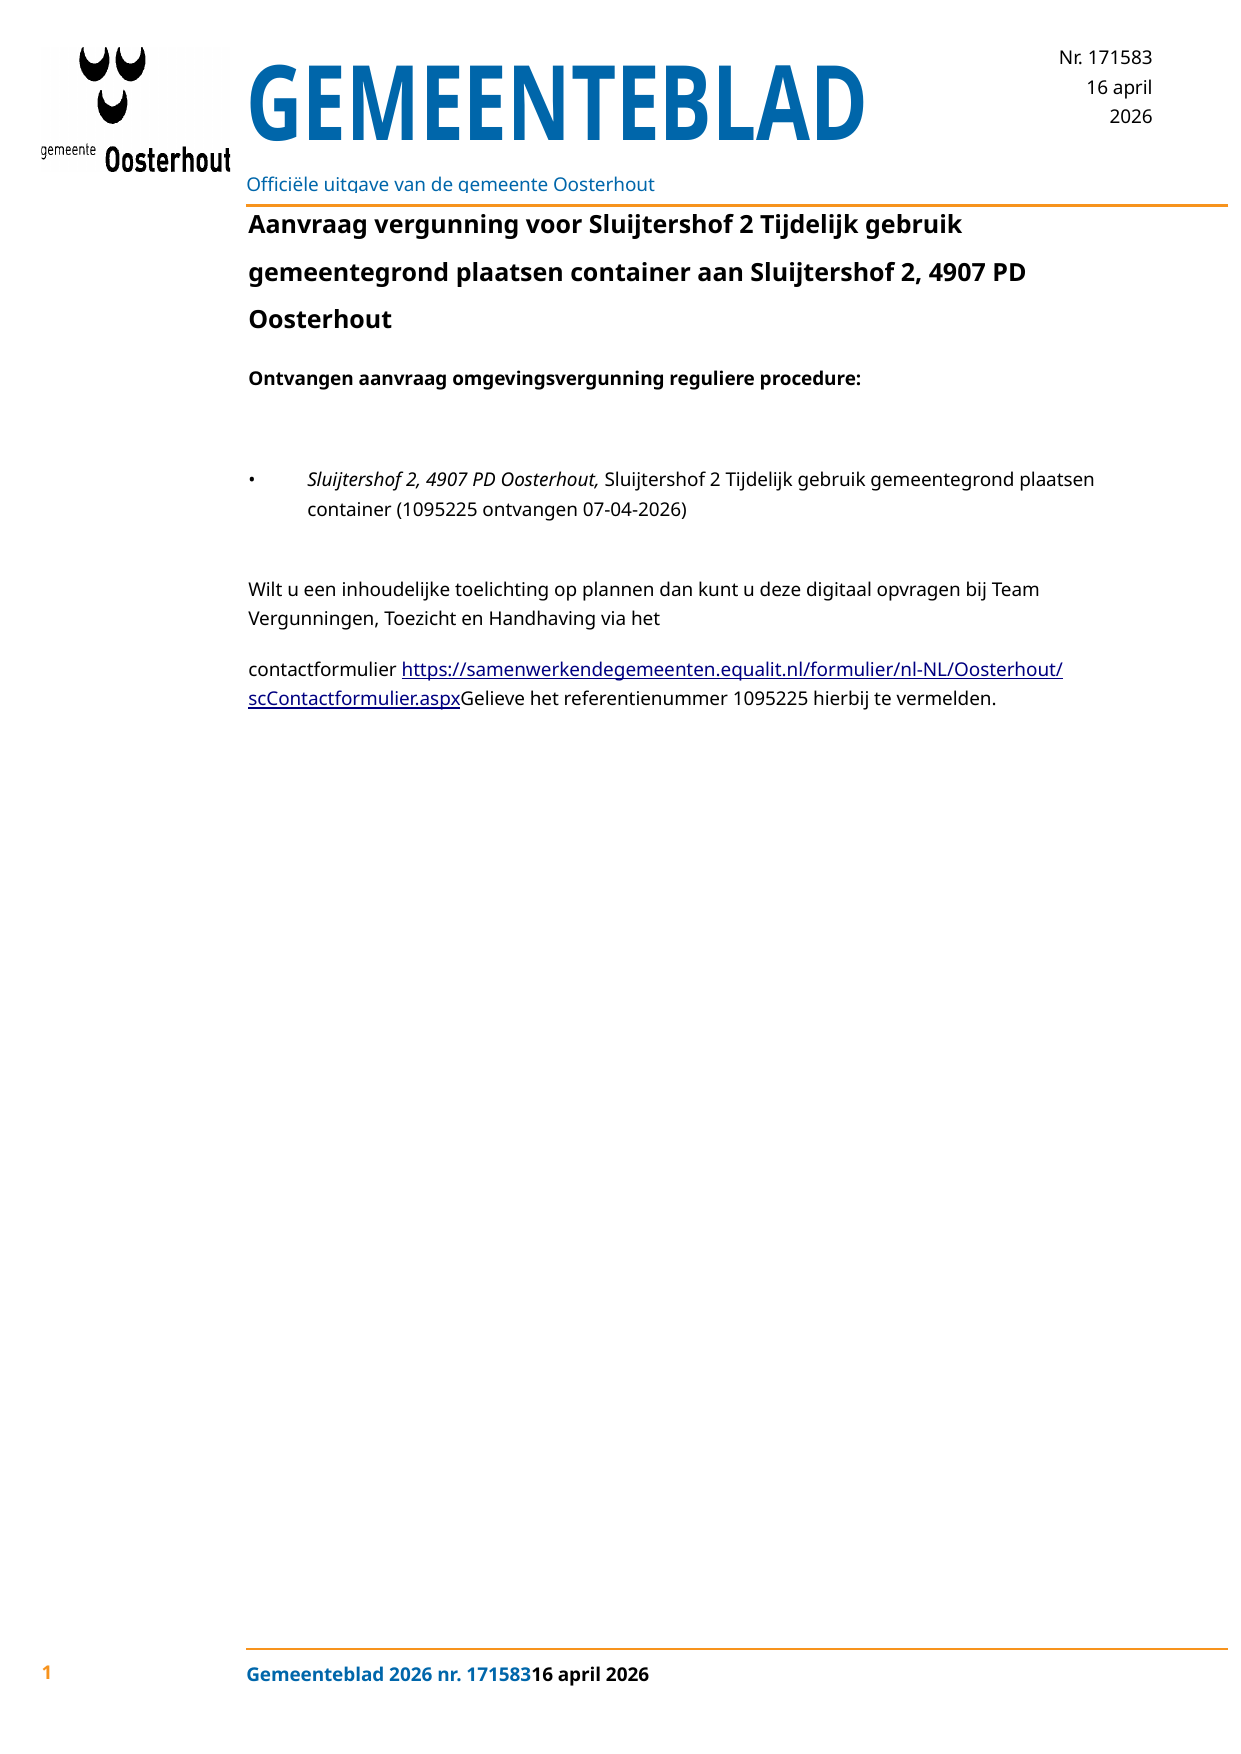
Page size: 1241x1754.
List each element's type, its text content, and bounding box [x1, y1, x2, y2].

list Sluijtershof 2, 4907 PD Oosterhout, Sluijtershof 2 Tijdelijk gebruik gemeentegrond plaatsen container (1095225 ontvangen 07-04-2026) [248, 466, 1152, 522]
picture [41, 47, 231, 172]
text Ontvangen aanvraag omgevingsvergunning reguliere procedure: [248, 366, 1152, 391]
text Aanvraag vergunning voor Sluijtershof 2 Tijdelijk gebruik gemeentegrond plaatsen container aan Sluijtershof 2, 4907 PD Oosterhout [248, 207, 1152, 336]
text Wilt u een inhoudelijke toelichting op plannen dan kunt u deze digitaal opvragen bij Team Vergunningen, Toezicht en Handhaving via het [248, 576, 1152, 631]
text contactformulier https://samenwerkendegemeenten.equalit.nl/formulier/nl-NL/Oosterhout/scContactformulier.aspxGelieve het referentienummer 1095225 hierbij te vermelden. [248, 656, 1152, 711]
